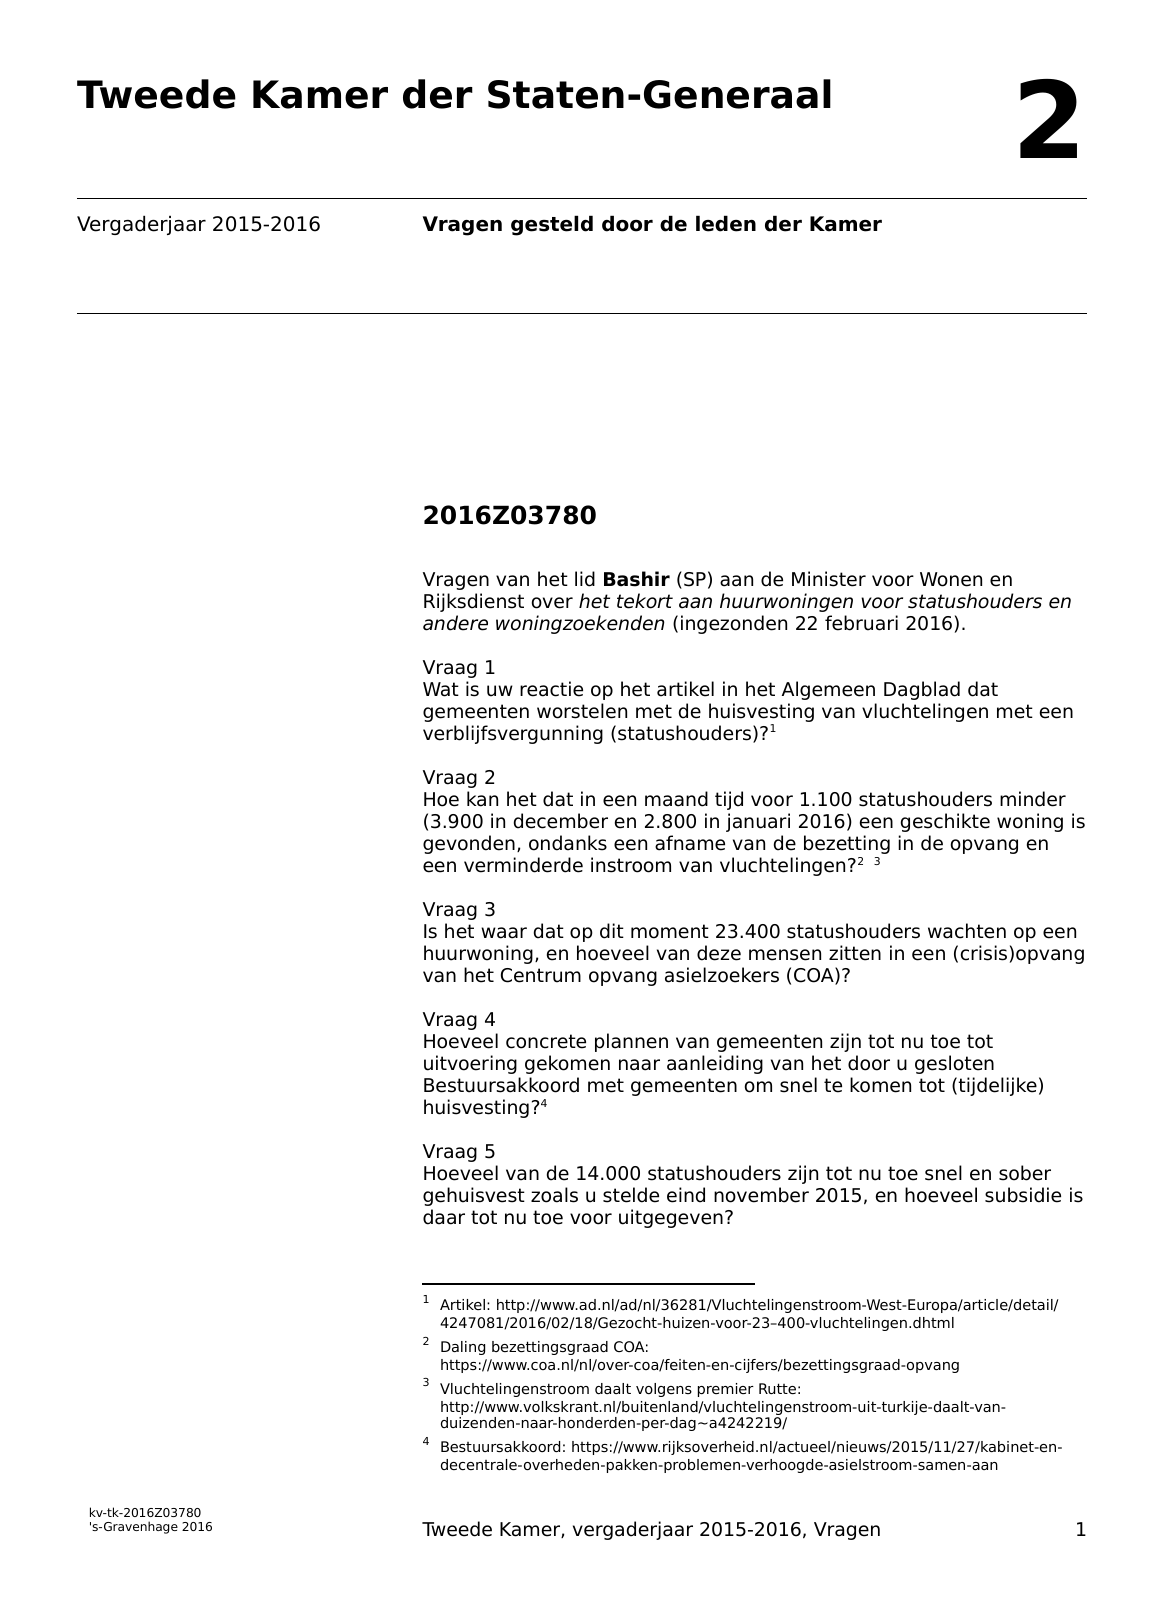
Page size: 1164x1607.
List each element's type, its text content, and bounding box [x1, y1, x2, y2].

text Hoeveel concrete plannen van gemeenten zijn tot nu toe tot uitvoering gekomen naar aanleiding van het door u gesloten Bestuursakkoord met gemeenten om snel te komen tot (tijdelijke) huisvesting? [422, 1031, 1087, 1119]
text Vraag 3 [422, 899, 1087, 921]
table_cell Vergaderjaar 2015-2016 [77, 199, 422, 313]
table_header 2 [886, 59, 1087, 198]
text Vraag 1 [422, 657, 1087, 679]
text kv-tk-2016Z03780 [88, 1506, 323, 1520]
text Bestuursakkoord: https://www.rijksoverheid.nl/actueel/nieuws/2015/11/27/kabinet-en-decentrale-overheden-pakken-problemen-verhoogde-asielstroom-samen-aan [422, 1435, 1087, 1474]
text Daling bezettingsgraad COA: https://www.coa.nl/nl/over-coa/feiten-en-cijfers/bezettingsgraad-opvang [422, 1335, 1087, 1374]
text Vragen van het lid Bashir (SP) aan de Minister voor Wonen en Rijksdienst over het tekort aan huurwoningen voor statushouders en andere woningzoekenden (ingezonden 22 februari 2016). [422, 569, 1087, 635]
table_cell Vragen gesteld door de leden der Kamer [422, 199, 1087, 313]
text Hoeveel van de 14.000 statushouders zijn tot nu toe snel en sober gehuisvest zoals u stelde eind november 2015, en hoeveel subsidie is daar tot nu toe voor uitgegeven? [422, 1163, 1087, 1229]
table_header Tweede Kamer der Staten-Generaal [77, 59, 886, 198]
text Vraag 2 [422, 767, 1087, 789]
text Vraag 5 [422, 1141, 1087, 1163]
text 's-Gravenhage 2016 [88, 1520, 323, 1534]
text Artikel: http://www.ad.nl/ad/nl/36281/Vluchtelingenstroom-West-Europa/article/detail/4247081/2016/02/18/Gezocht-huizen-voor-23–400-vluchtelingen.dhtml [422, 1293, 1087, 1332]
text Vluchtelingenstroom daalt volgens premier Rutte: http://www.volkskrant.nl/buitenland/vluchtelingenstroom-uit-turkije-daalt-van-duizenden-naar-honderden-per-dag~a4242219/ [422, 1377, 1087, 1432]
text Vraag 4 [422, 1009, 1087, 1031]
text Hoe kan het dat in een maand tijd voor 1.100 statushouders minder (3.900 in december en 2.800 in januari 2016) een geschikte woning is gevonden, ondanks een afname van de bezetting in de opvang en een verminderde instroom van vluchtelingen? [422, 789, 1087, 877]
text Wat is uw reactie op het artikel in het Algemeen Dagblad dat gemeenten worstelen met de huisvesting van vluchtelingen met een verblijfsvergunning (statushouders)? [422, 679, 1087, 745]
text Is het waar dat op dit moment 23.400 statushouders wachten op een huurwoning, en hoeveel van deze mensen zitten in een (crisis)opvang van het Centrum opvang asielzoekers (COA)? [422, 921, 1087, 987]
text 2016Z03780 [422, 501, 1087, 531]
